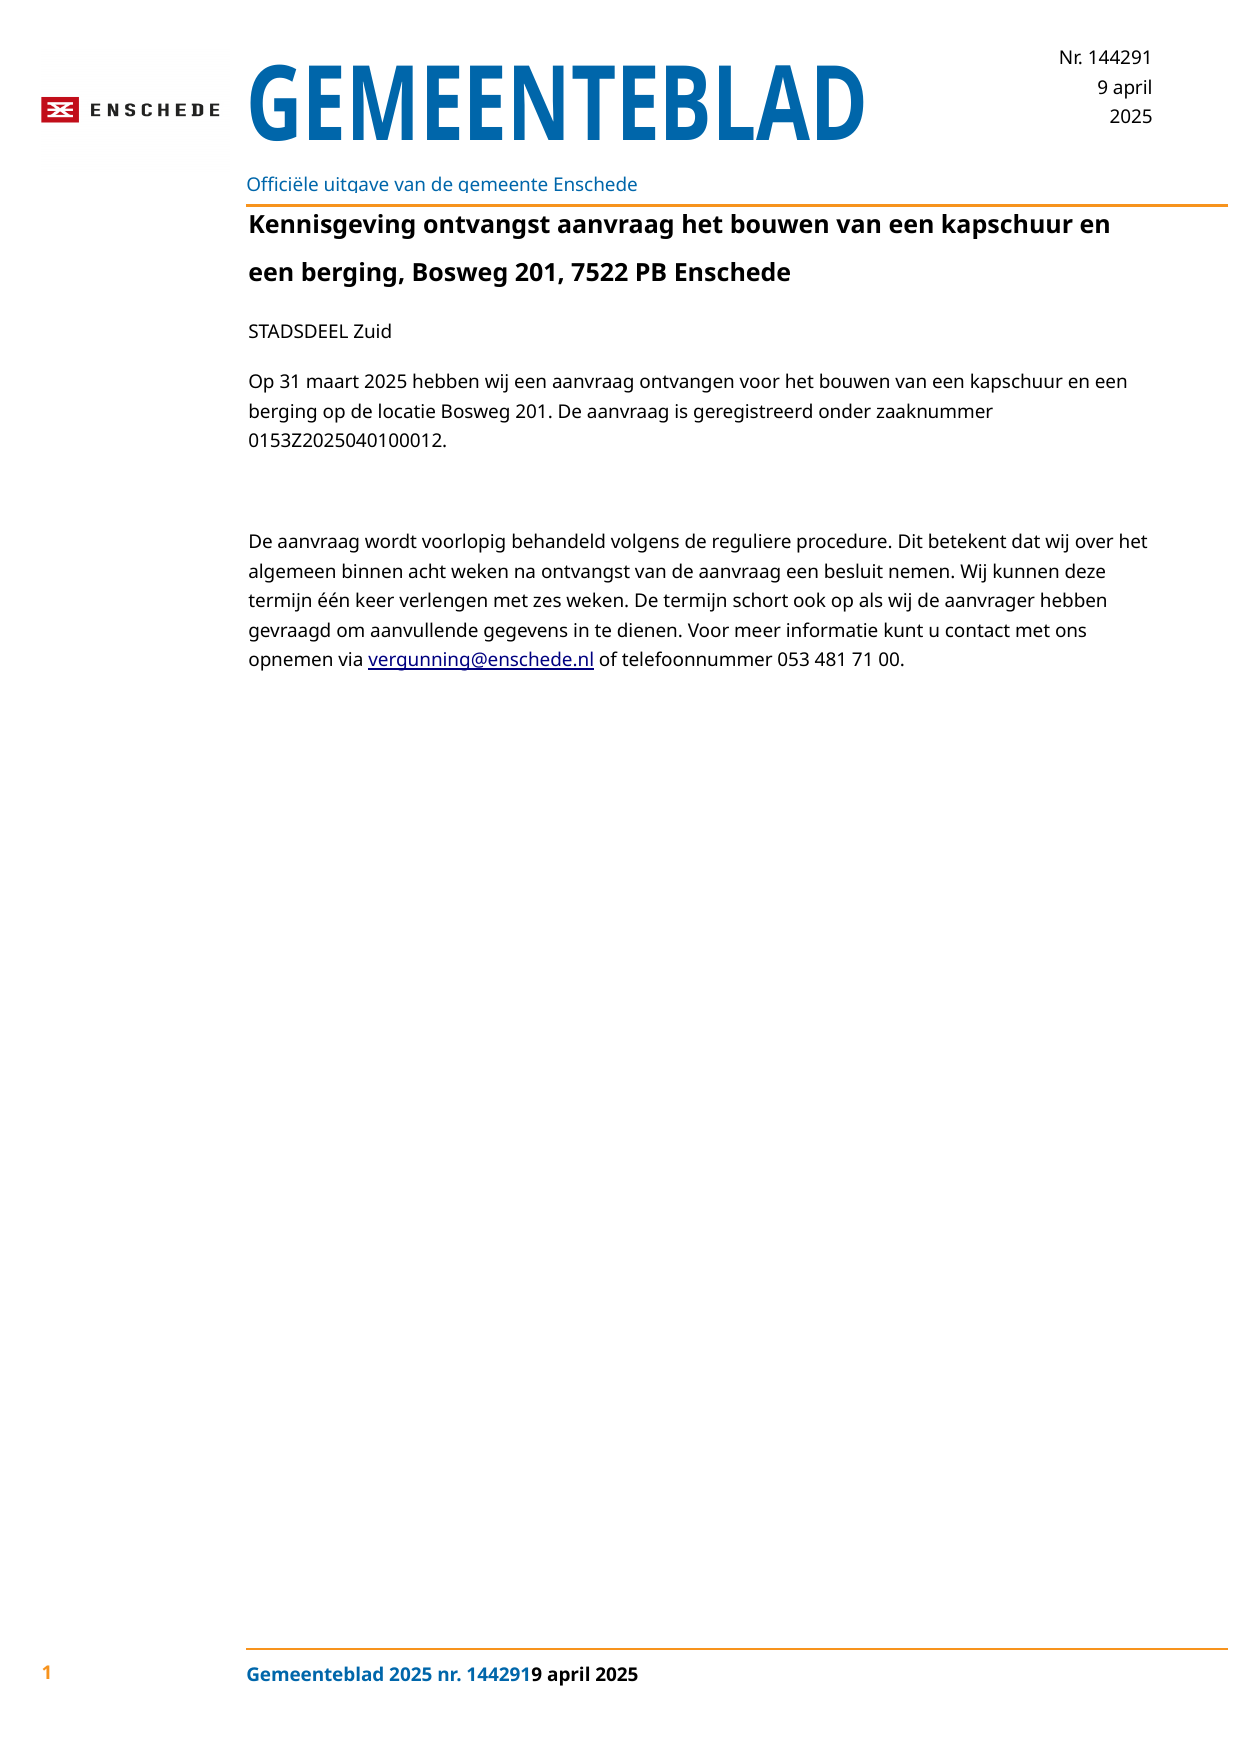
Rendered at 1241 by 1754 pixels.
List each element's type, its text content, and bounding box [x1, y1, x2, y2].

text Op 31 maart 2025 hebben wij een aanvraag ontvangen voor het bouwen van een kapschuur en een berging op de locatie Bosweg 201. De aanvraag is geregistreerd onder zaaknummer 0153Z2025040100012. [248, 368, 1152, 453]
text STADSDEEL Zuid [248, 318, 1152, 344]
picture [41, 47, 231, 172]
text De aanvraag wordt voorlopig behandeld volgens de reguliere procedure. Dit betekent dat wij over het algemeen binnen acht weken na ontvangst van de aanvraag een besluit nemen. Wij kunnen deze termijn één keer verlengen met zes weken. De termijn schort ook op als wij de aanvrager hebben gevraagd om aanvullende gegevens in te dienen. Voor meer informatie kunt u contact met ons opnemen via vergunning@enschede.nl of telefoonnummer 053 481 71 00. [248, 528, 1152, 672]
text Kennisgeving ontvangst aanvraag het bouwen van een kapschuur en een berging, Bosweg 201, 7522 PB Enschede [248, 207, 1152, 288]
